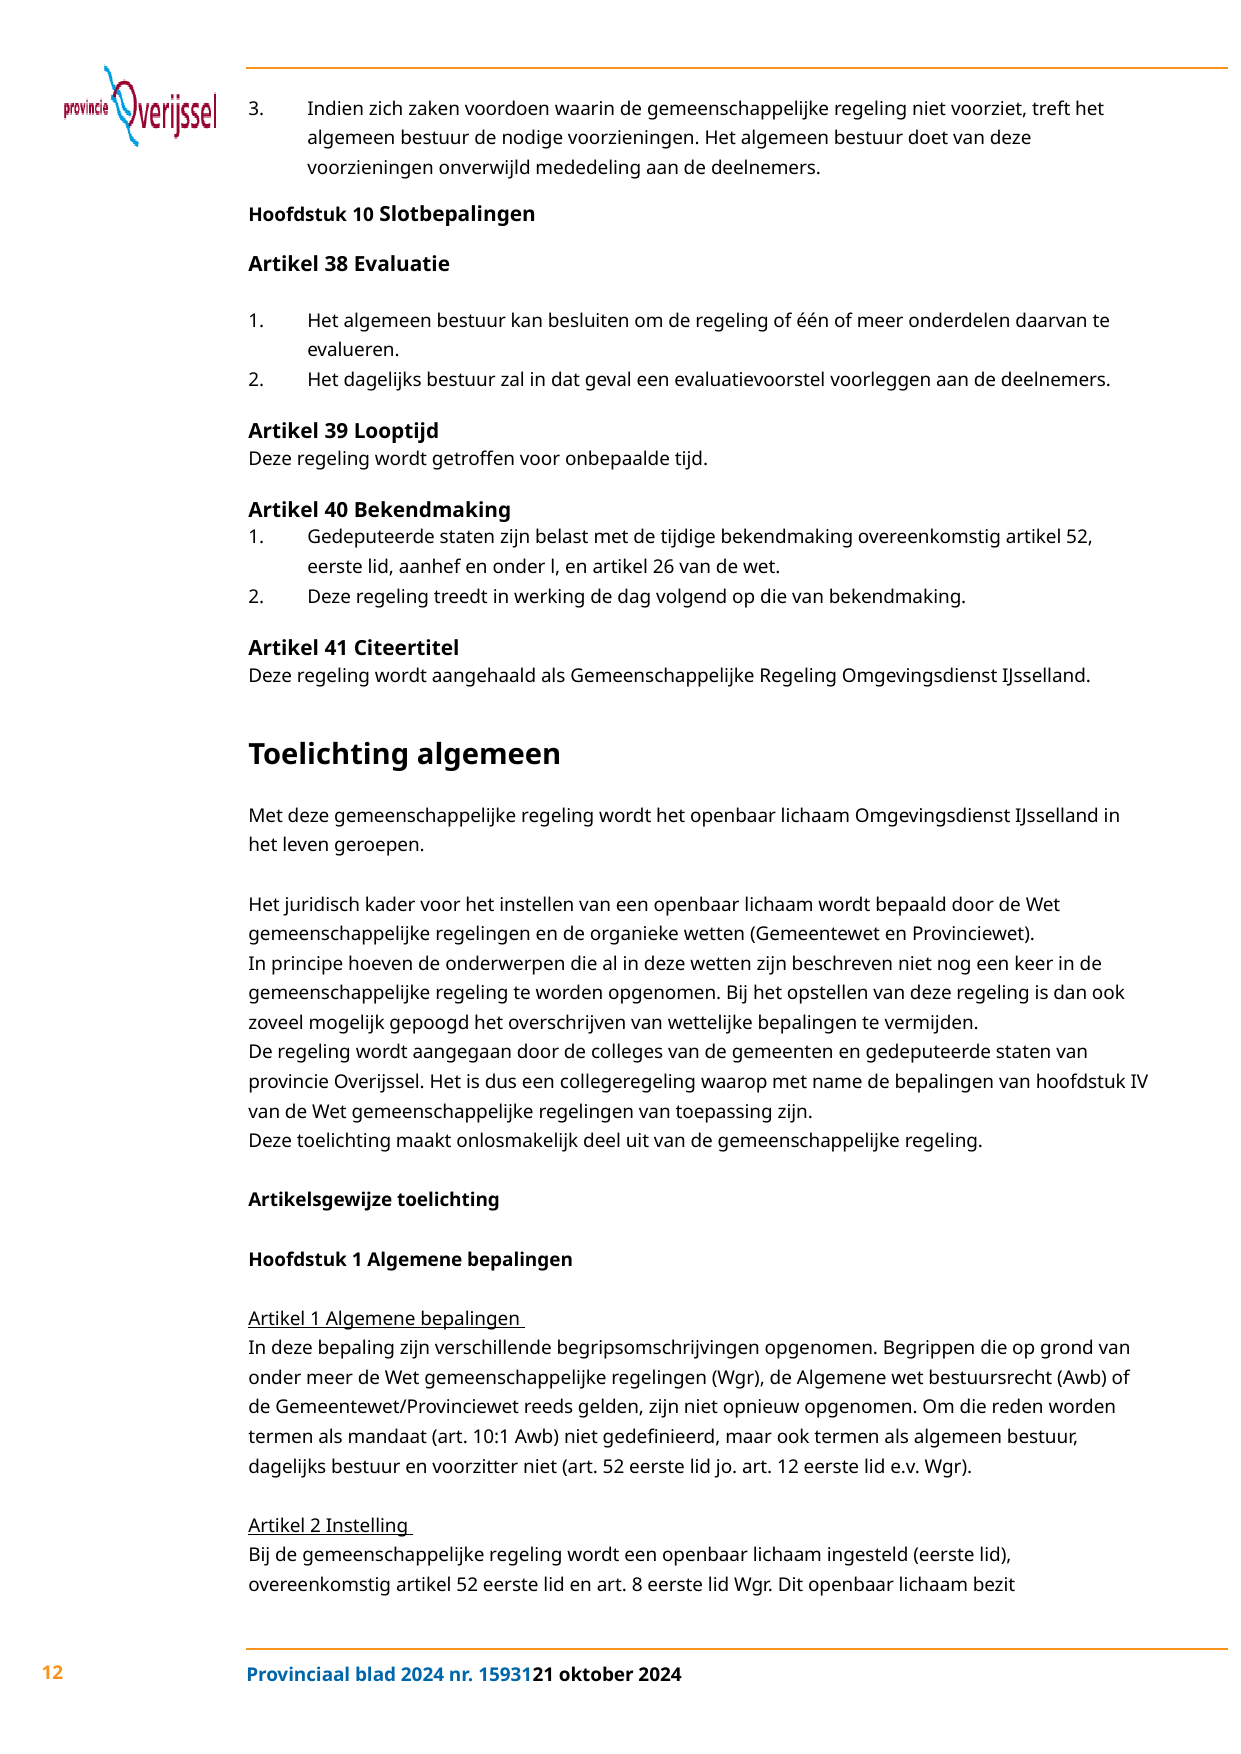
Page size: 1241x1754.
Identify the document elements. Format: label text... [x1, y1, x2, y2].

text Artikel 39 Looptijd [248, 416, 1152, 445]
text In deze bepaling zijn verschillende begripsomschrijvingen opgenomen. Begrippen die op grond van onder meer de Wet gemeenschappelijke regelingen (Wgr), de Algemene wet bestuursrecht (Awb) of de Gemeentewet/Provinciewet reeds gelden, zijn niet opnieuw opgenomen. Om die reden worden termen als mandaat (art. 10:1 Awb) niet gedefinieerd, maar ook termen als algemeen bestuur, dagelijks bestuur en voorzitter niet (art. 52 eerste lid jo. art. 12 eerste lid e.v. Wgr). [248, 1334, 1152, 1478]
text Hoofdstuk 1 Algemene bepalingen [248, 1246, 1152, 1271]
text Met deze gemeenschappelijke regeling wordt het openbaar lichaam Omgevingsdienst IJsselland in het leven geroepen. [248, 802, 1152, 857]
list Deze regeling treedt in werking de dag volgend op die van bekendmaking. [248, 583, 1152, 609]
text Hoofdstuk 10 Slotbepalingen [248, 199, 1152, 228]
list Indien zich zaken voordoen waarin de gemeenschappelijke regeling niet voorziet, treft het algemeen bestuur de nodige voorzieningen. Het algemeen bestuur doet van deze voorzieningen onverwijld mededeling aan de deelnemers. [248, 95, 1152, 180]
text Artikelsgewijze toelichting [248, 1187, 1152, 1212]
list Het algemeen bestuur kan besluiten om de regeling of één of meer onderdelen daarvan te evalueren. [248, 307, 1152, 362]
text Deze toelichting maakt onlosmakelijk deel uit van de gemeenschappelijke regeling. [248, 1127, 1152, 1153]
picture [41, 47, 231, 172]
list Het dagelijks bestuur zal in dat geval een evaluatievoorstel voorleggen aan de deelnemers. [248, 366, 1152, 392]
list Gedeputeerde staten zijn belast met de tijdige bekendmaking overeenkomstig artikel 52, eerste lid, aanhef en onder l, en artikel 26 van de wet. [248, 524, 1152, 579]
text In principe hoeven de onderwerpen die al in deze wetten zijn beschreven niet nog een keer in de gemeenschappelijke regeling te worden opgenomen. Bij het opstellen van deze regeling is dan ook zoveel mogelijk gepoogd het overschrijven van wettelijke bepalingen te vermijden. [248, 950, 1152, 1035]
text Deze regeling wordt aangehaald als Gemeenschappelijke Regeling Omgevingsdienst IJsselland. [248, 662, 1152, 687]
text Het juridisch kader voor het instellen van een openbaar lichaam wordt bepaald door de Wet gemeenschappelijke regelingen en de organieke wetten (Gemeentewet en Provinciewet). [248, 891, 1152, 946]
text De regeling wordt aangegaan door de colleges van de gemeenten en gedeputeerde staten van provincie Overijssel. Het is dus een collegeregeling waarop met name de bepalingen van hoofdstuk IV van de Wet gemeenschappelijke regelingen van toepassing zijn. [248, 1039, 1152, 1123]
text Artikel 41 Citeertitel [248, 633, 1152, 662]
text Bij de gemeenschappelijke regeling wordt een openbaar lichaam ingesteld (eerste lid), overeenkomstig artikel 52 eerste lid en art. 8 eerste lid Wgr. Dit openbaar lichaam bezit [248, 1542, 1152, 1597]
text Artikel 2 Instelling [248, 1512, 1152, 1538]
text Deze regeling wordt getroffen voor onbepaalde tijd. [248, 445, 1152, 471]
text Toelichting algemeen [248, 733, 1152, 773]
text Artikel 38 Evaluatie [248, 249, 1152, 277]
text Artikel 1 Algemene bepalingen [248, 1305, 1152, 1331]
text Artikel 40 Bekendmaking [248, 495, 1152, 524]
